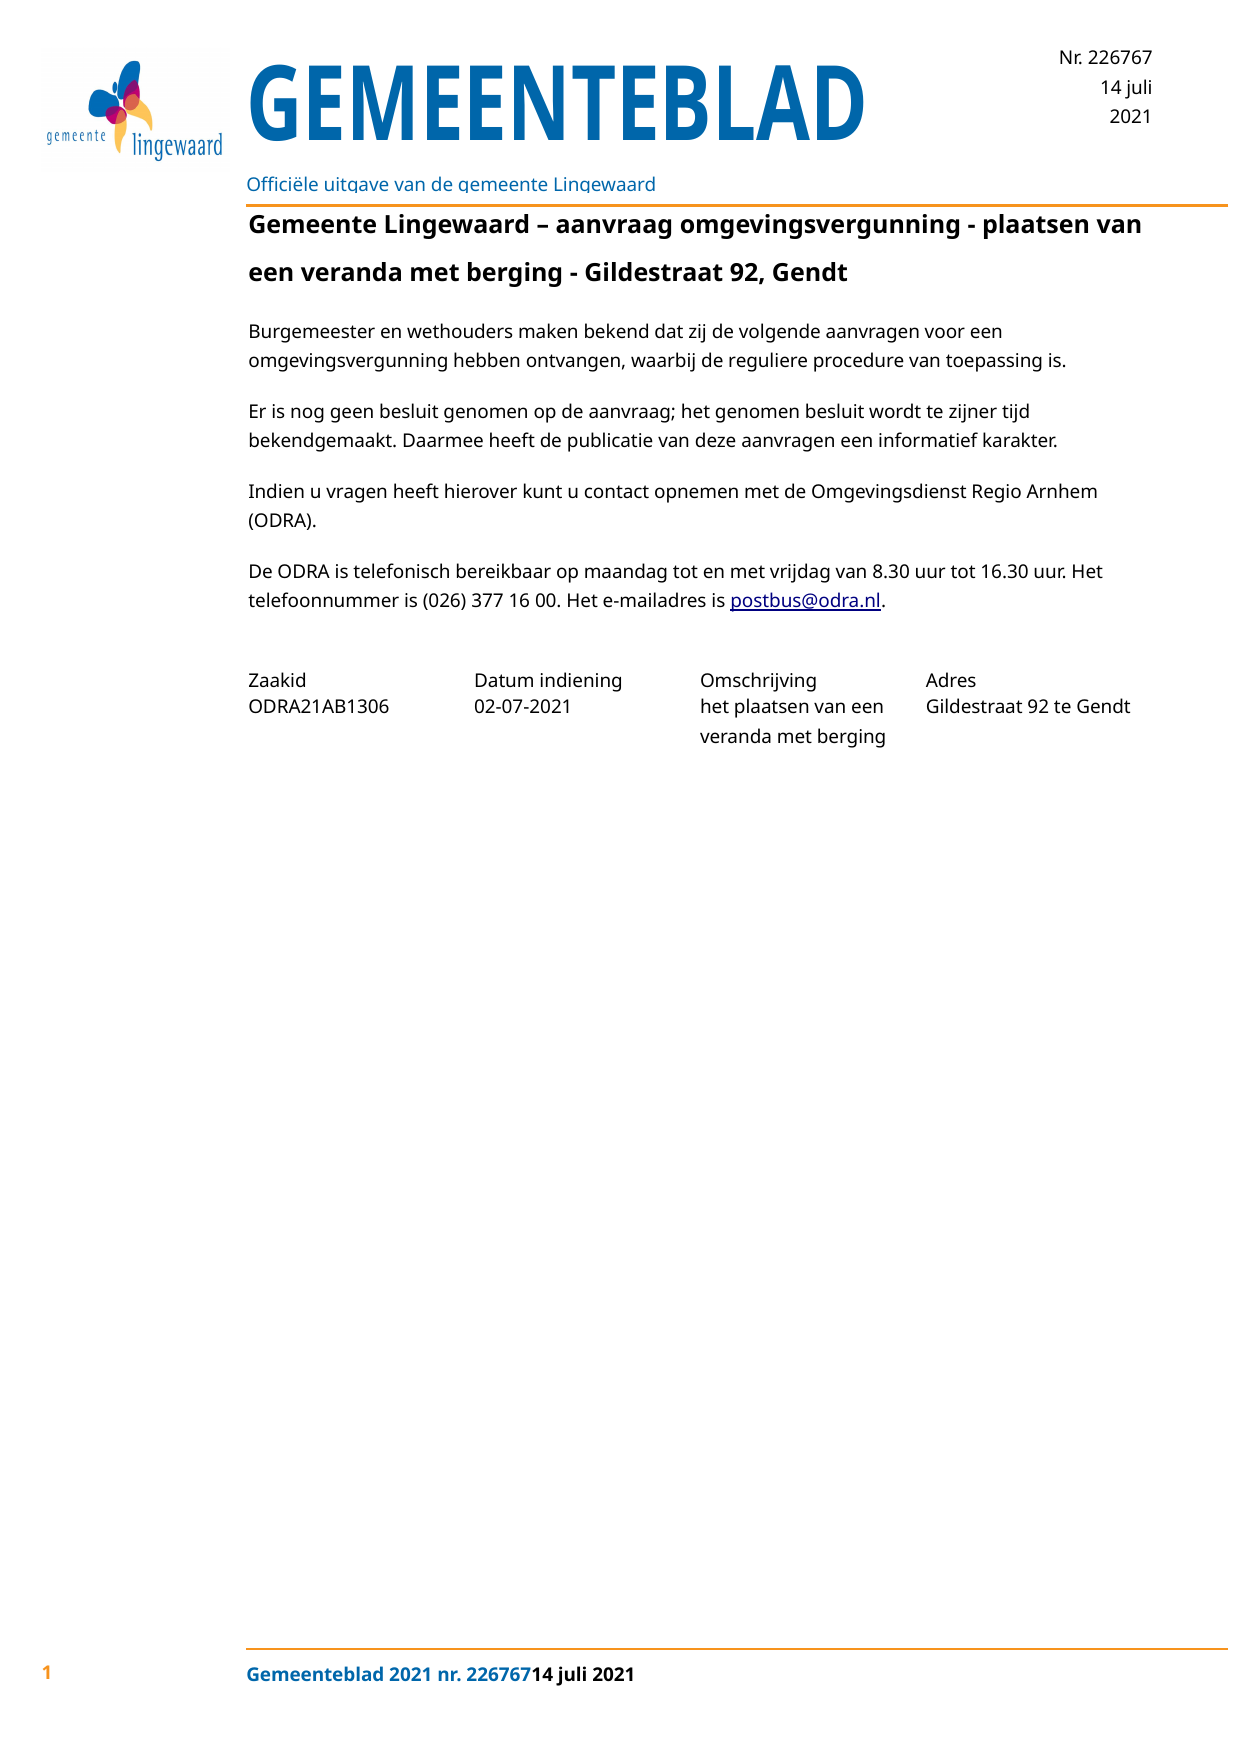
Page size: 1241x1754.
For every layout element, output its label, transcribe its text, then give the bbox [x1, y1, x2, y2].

table_cell Gildestraat 92 te Gendt [926, 693, 1152, 749]
picture [41, 47, 231, 172]
table_cell 02-07-2021 [474, 693, 700, 749]
table_header Omschrijving [700, 668, 926, 693]
table_header Zaakid [248, 668, 474, 693]
table_cell ODRA21AB1306 [248, 693, 474, 749]
table_cell het plaatsen van een veranda met berging [700, 693, 926, 749]
table_header Datum indiening [474, 668, 700, 693]
text Er is nog geen besluit genomen op de aanvraag; het genomen besluit wordt te zijner tijd bekendgemaakt. Daarmee heeft de publicatie van deze aanvragen een informatief karakter. [248, 398, 1152, 453]
text Indien u vragen heeft hierover kunt u contact opnemen met de Omgevingsdienst Regio Arnhem (ODRA). [248, 478, 1152, 533]
text De ODRA is telefonisch bereikbaar op maandag tot en met vrijdag van 8.30 uur tot 16.30 uur. Het telefoonnummer is (026) 377 16 00. Het e-mailadres is postbus@odra.nl. [248, 558, 1152, 613]
text Gemeente Lingewaard – aanvraag omgevingsvergunning - plaatsen van een veranda met berging - Gildestraat 92, Gendt [248, 207, 1152, 288]
text Burgemeester en wethouders maken bekend dat zij de volgende aanvragen voor een omgevingsvergunning hebben ontvangen, waarbij de reguliere procedure van toepassing is. [248, 318, 1152, 373]
table_header Adres [926, 668, 1152, 693]
